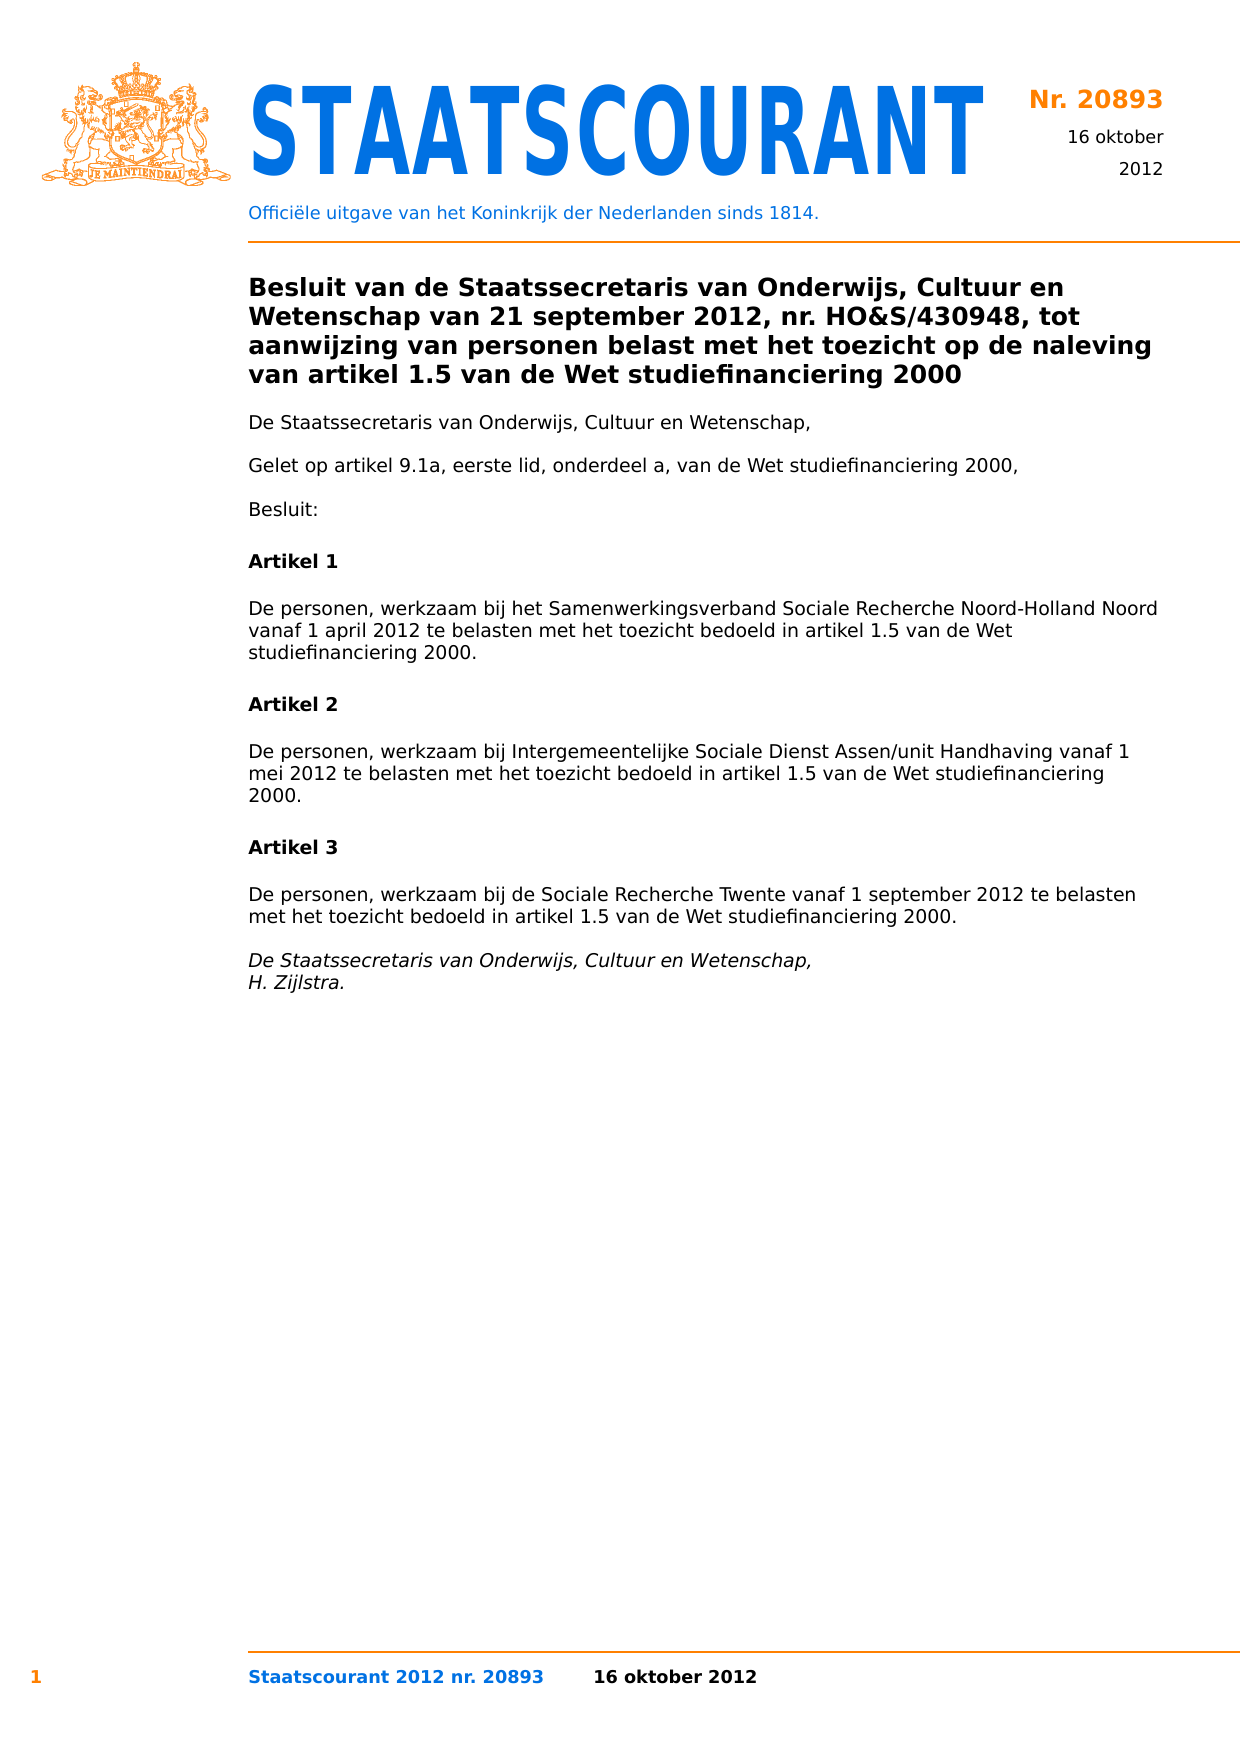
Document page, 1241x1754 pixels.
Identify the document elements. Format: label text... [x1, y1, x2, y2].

text De Staatssecretaris van Onderwijs, Cultuur en Wetenschap, H. Zijlstra. [248, 950, 1163, 994]
text De Staatssecretaris van Onderwijs, Cultuur en Wetenschap, [248, 412, 1163, 433]
text De personen, werkzaam bij het Samenwerkingsverband Sociale Recherche Noord-Holland Noord vanaf 1 april 2012 te belasten met het toezicht bedoeld in artikel 1.5 van de Wet studiefinanciering 2000. [248, 598, 1163, 664]
table_header [25, 62, 248, 241]
table_header STAATSCOURANT [248, 62, 998, 203]
text Gelet op artikel 9.1a, eerste lid, onderdeel a, van de Wet studiefinanciering 2000, [248, 455, 1163, 477]
subtitle Artikel 1 [248, 551, 1163, 573]
subtitle Besluit van de Staatssecretaris van Onderwijs, Cultuur en Wetenschap van 21 september 2012, nr. HO&S/430948, tot aanwijzing van personen belast met het toezicht op de naleving van artikel 1.5 van de Wet studiefinanciering 2000 [248, 273, 1163, 390]
subtitle Artikel 3 [248, 837, 1163, 859]
text Besluit: [248, 499, 1163, 521]
subtitle Artikel 2 [248, 694, 1163, 716]
table_cell 16 oktober [998, 121, 1240, 153]
text De personen, werkzaam bij Intergemeentelijke Sociale Dienst Assen/unit Handhaving vanaf 1 mei 2012 te belasten met het toezicht bedoeld in artikel 1.5 van de Wet studiefinanciering 2000. [248, 741, 1163, 807]
table_header Nr. 20893 [998, 62, 1240, 121]
picture [41, 62, 231, 186]
table_cell Officiële uitgave van het Koninkrijk der Nederlanden sinds 1814. [248, 203, 1240, 241]
table_cell 2012 [998, 153, 1240, 203]
text De personen, werkzaam bij de Sociale Recherche Twente vanaf 1 september 2012 te belasten met het toezicht bedoeld in artikel 1.5 van de Wet studiefinanciering 2000. [248, 884, 1163, 928]
